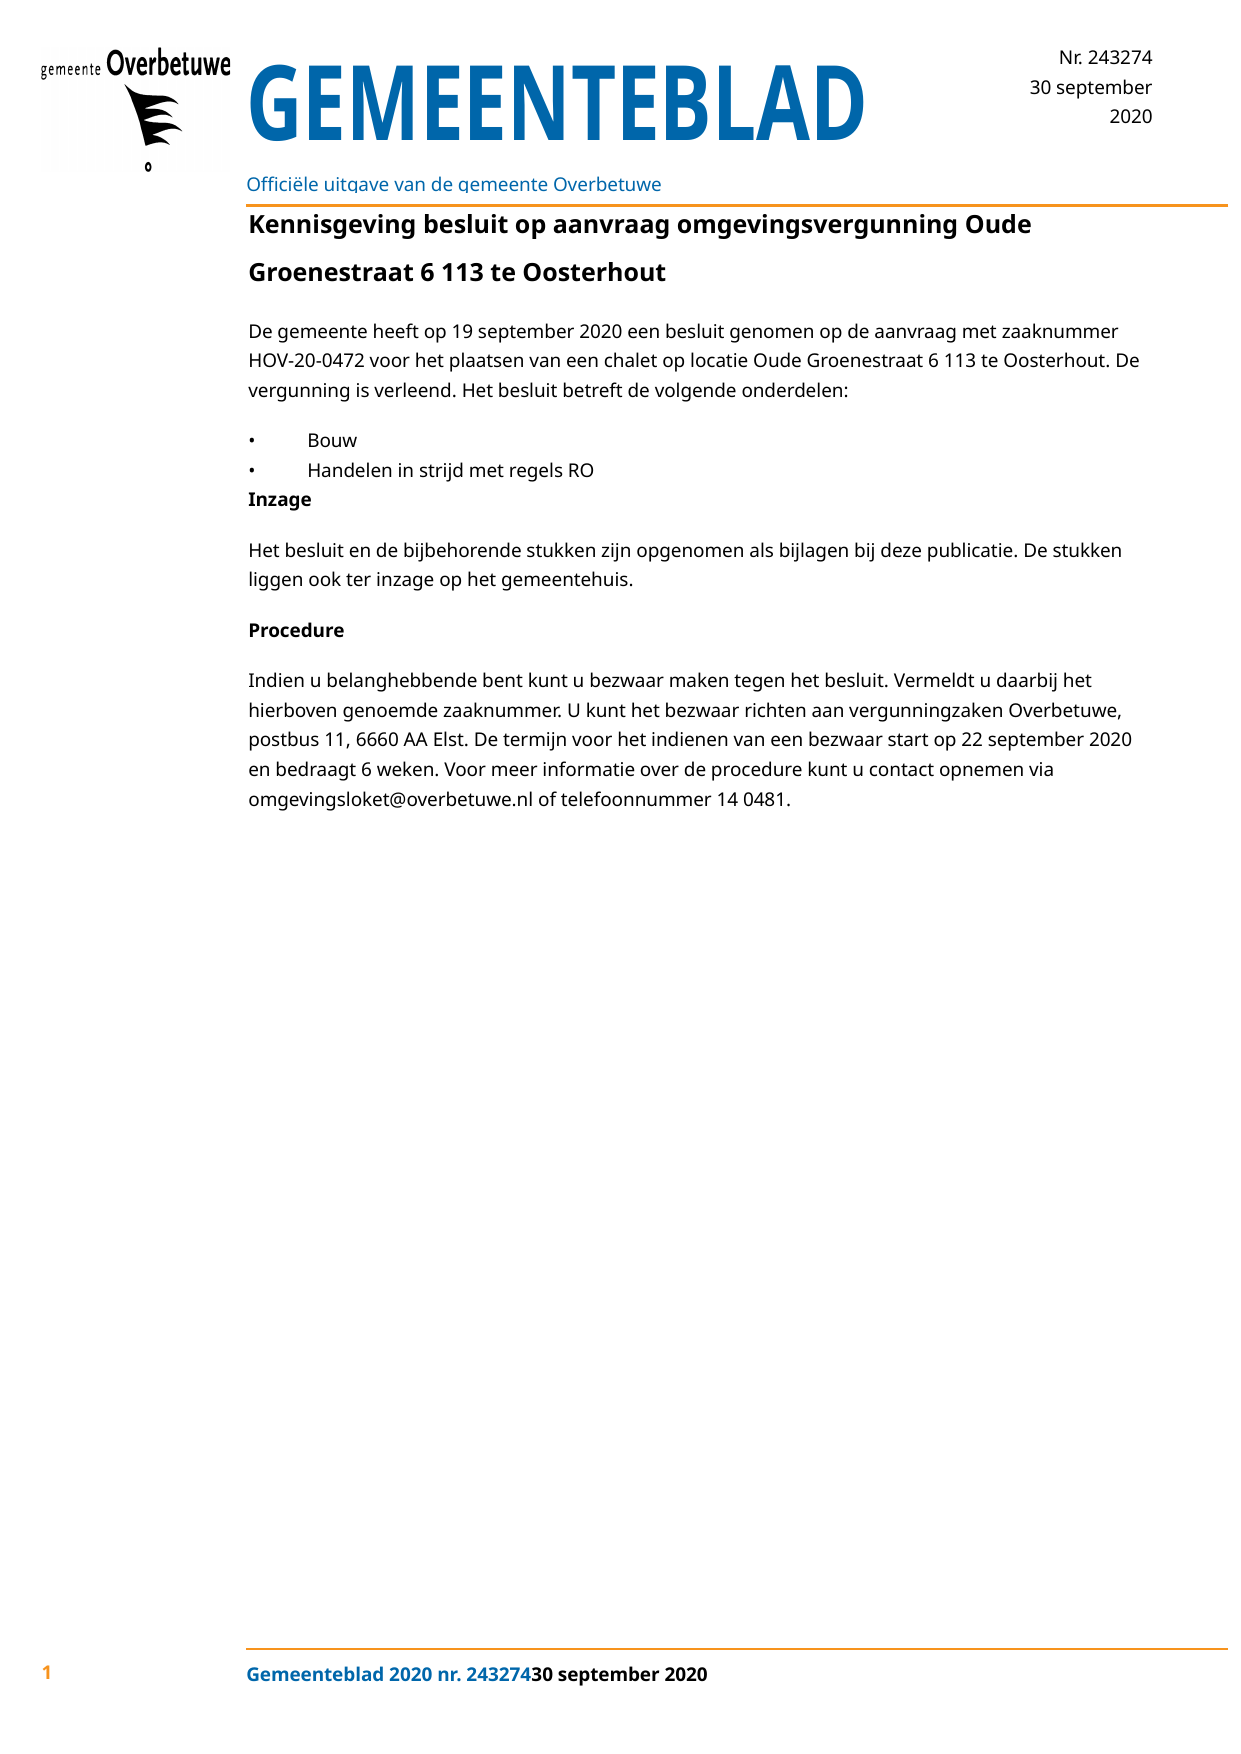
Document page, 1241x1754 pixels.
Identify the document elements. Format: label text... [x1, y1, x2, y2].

text Kennisgeving besluit op aanvraag omgevingsvergunning Oude Groenestraat 6 113 te Oosterhout [248, 207, 1152, 288]
text Indien u belanghebbende bent kunt u bezwaar maken tegen het besluit. Vermeldt u daarbij het hierboven genoemde zaaknummer. U kunt het bezwaar richten aan vergunningzaken Overbetuwe, postbus 11, 6660 AA Elst. De termijn voor het indienen van een bezwaar start op 22 september 2020 en bedraagt 6 weken. Voor meer informatie over de procedure kunt u contact opnemen via omgevingsloket@overbetuwe.nl of telefoonnummer 14 0481. [248, 667, 1152, 812]
list Bouw [248, 427, 1152, 453]
picture [41, 47, 231, 172]
text Procedure [248, 617, 1152, 643]
text Inzage [248, 487, 1152, 512]
text Het besluit en de bijbehorende stukken zijn opgenomen als bijlagen bij deze publicatie. De stukken liggen ook ter inzage op het gemeentehuis. [248, 537, 1152, 592]
list Handelen in strijd met regels RO [248, 457, 1152, 483]
text De gemeente heeft op 19 september 2020 een besluit genomen op de aanvraag met zaaknummer HOV-20-0472 voor het plaatsen van een chalet op locatie Oude Groenestraat 6 113 te Oosterhout. De vergunning is verleend. Het besluit betreft de volgende onderdelen: [248, 318, 1152, 403]
